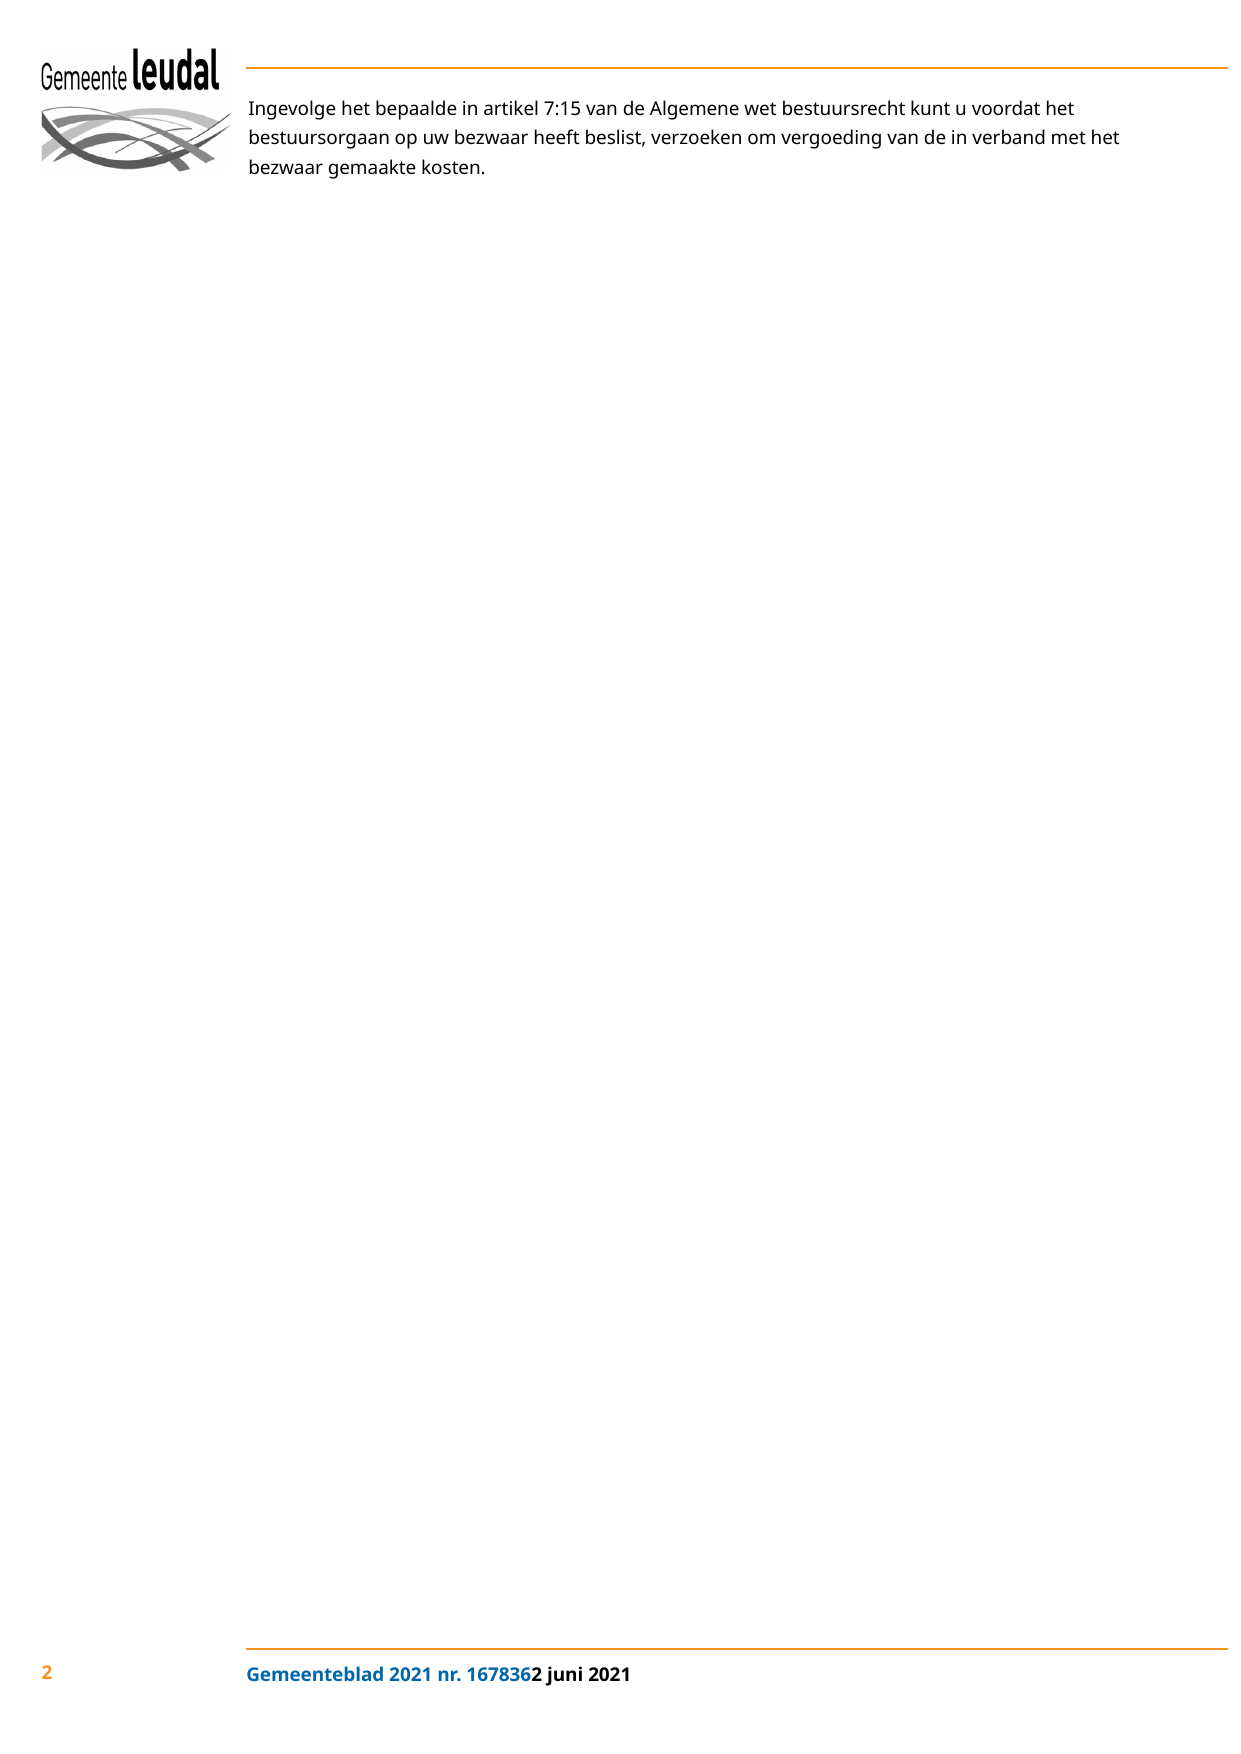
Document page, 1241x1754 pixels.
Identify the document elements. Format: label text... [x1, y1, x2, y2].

picture [41, 47, 231, 172]
text Ingevolge het bepaalde in artikel 7:15 van de Algemene wet bestuursrecht kunt u voordat het bestuursorgaan op uw bezwaar heeft beslist, verzoeken om vergoeding van de in verband met het bezwaar gemaakte kosten. [248, 95, 1152, 180]
